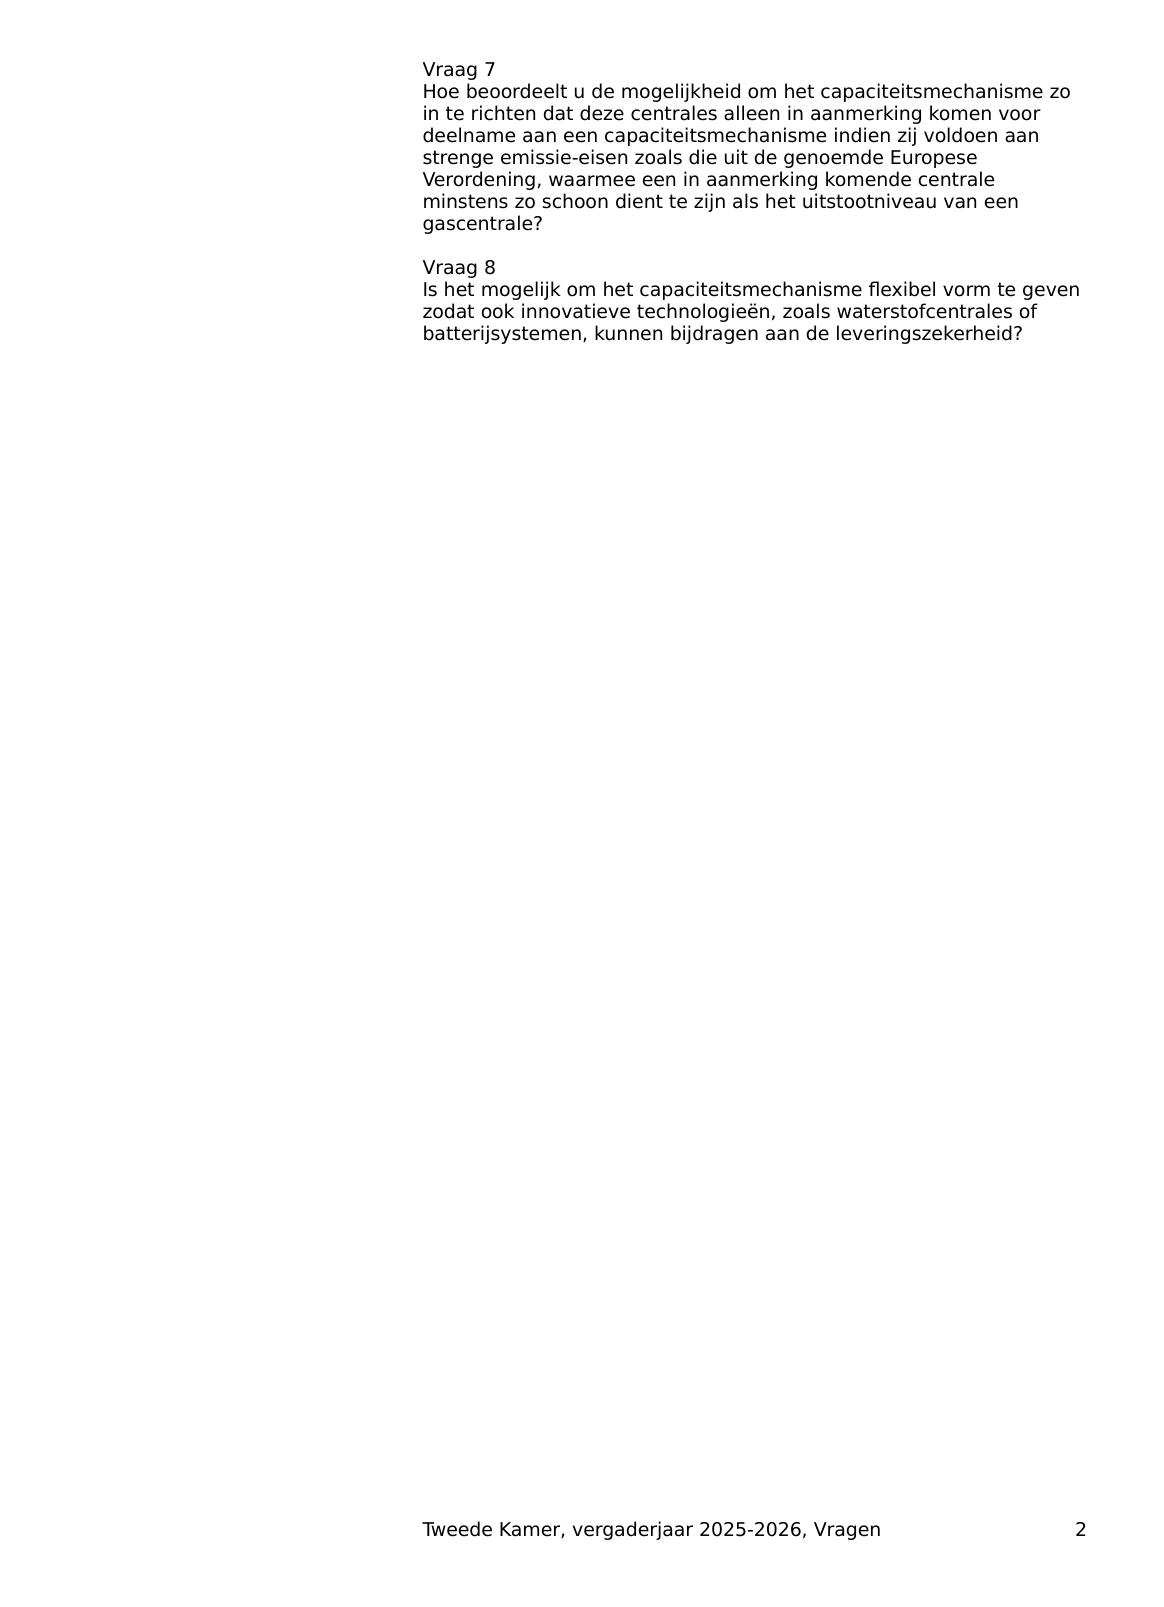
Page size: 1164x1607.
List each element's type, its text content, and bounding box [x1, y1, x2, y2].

text Vraag 8 [422, 257, 1087, 279]
text Hoe beoordeelt u de mogelijkheid om het capaciteitsmechanisme zo in te richten dat deze centrales alleen in aanmerking komen voor deelname aan een capaciteitsmechanisme indien zij voldoen aan strenge emissie-eisen zoals die uit de genoemde Europese Verordening, waarmee een in aanmerking komende centrale minstens zo schoon dient te zijn als het uitstootniveau van een gascentrale? [422, 81, 1087, 235]
text Vraag 7 [422, 59, 1087, 81]
text Is het mogelijk om het capaciteitsmechanisme flexibel vorm te geven zodat ook innovatieve technologieën, zoals waterstofcentrales of batterijsystemen, kunnen bijdragen aan de leveringszekerheid? [422, 279, 1087, 345]
